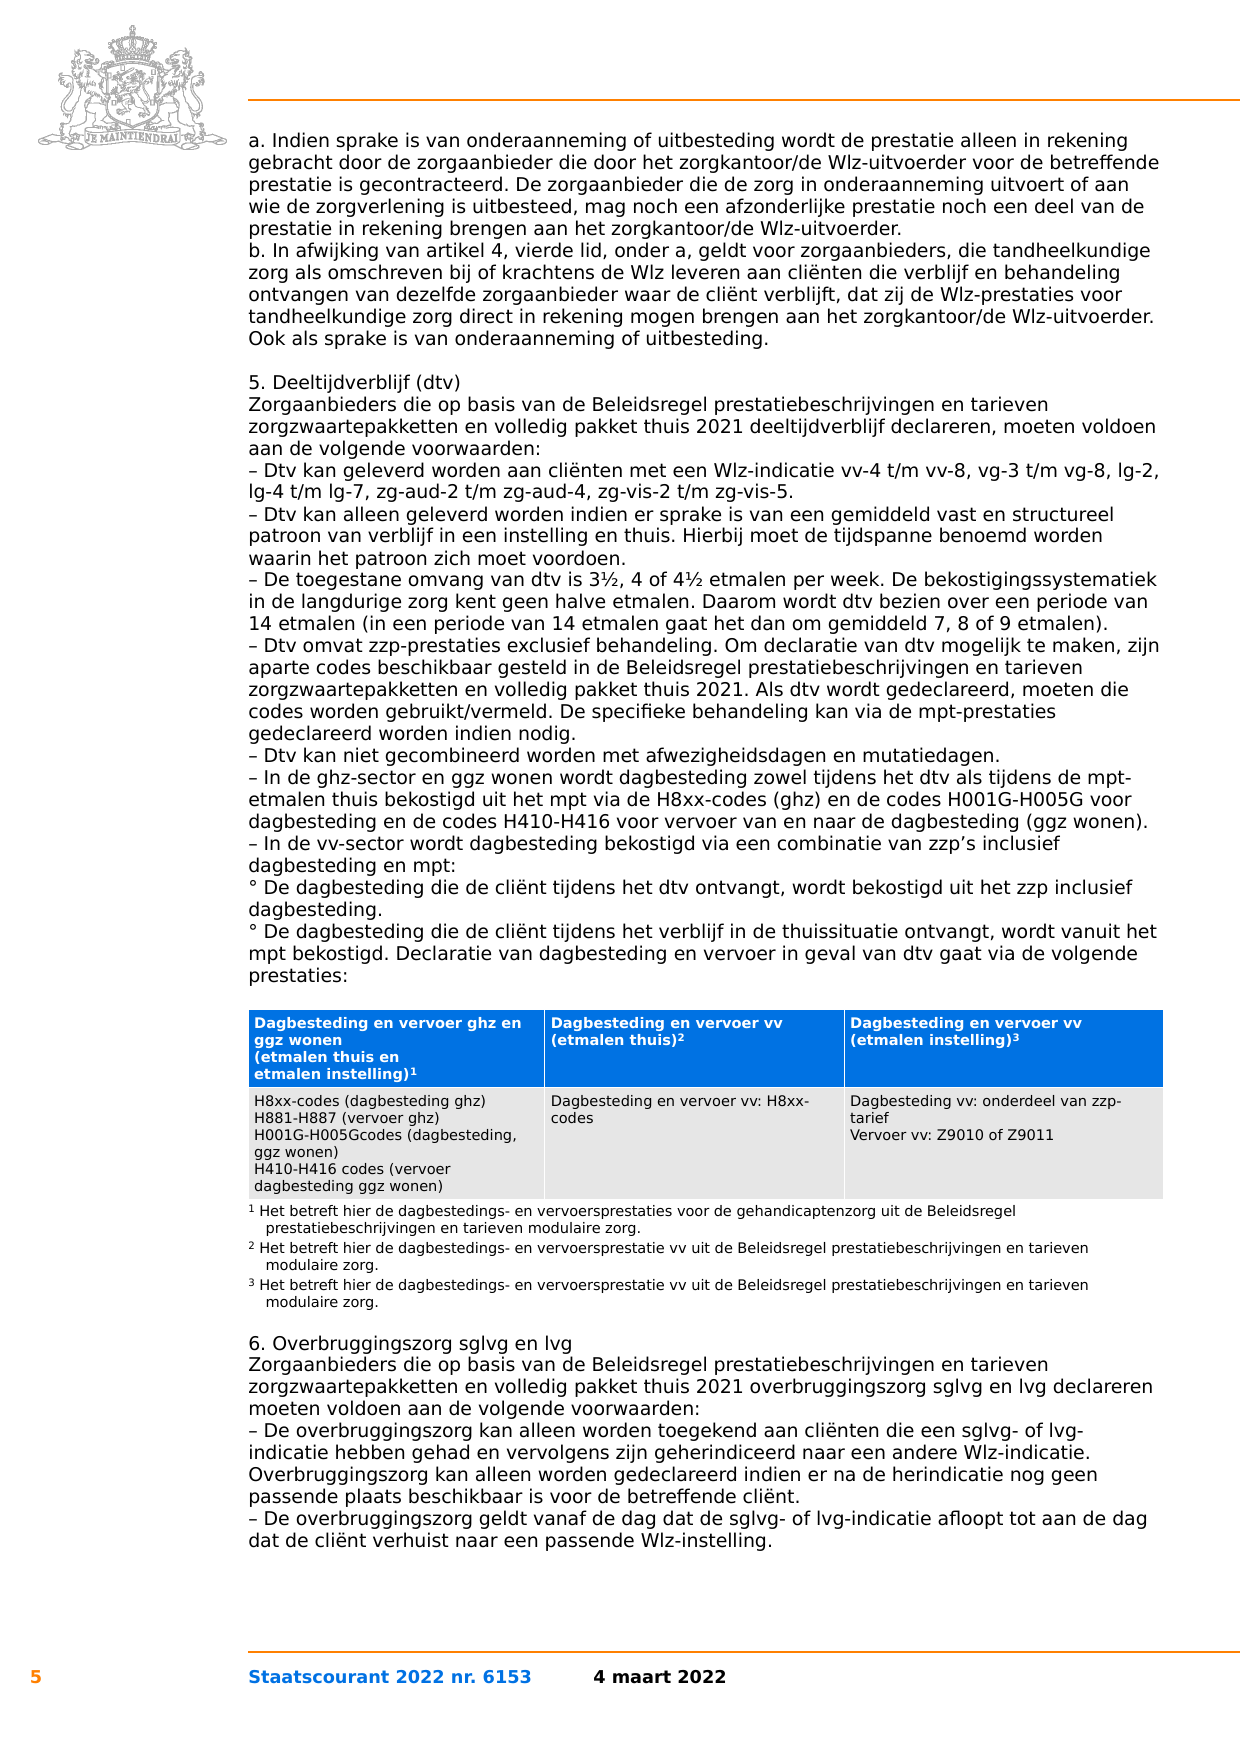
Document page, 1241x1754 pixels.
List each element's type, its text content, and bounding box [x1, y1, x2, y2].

table_cell Dagbesteding vv: onderdeel van zzp-tarief Vervoer vv: Z9010 of Z9011 [845, 1088, 1163, 1199]
text 5. Deeltijdverblijf (dtv) [248, 372, 1163, 393]
text ° De dagbesteding die de cliënt tijdens het dtv ontvangt, wordt bekostigd uit het zzp inclusief dagbesteding. [248, 877, 1163, 921]
text – Dtv omvat zzp-prestaties exclusief behandeling. Om declaratie van dtv mogelijk te maken, zijn aparte codes beschikbaar gesteld in de Beleidsregel prestatiebeschrijvingen en tarieven zorgzwaartepakketten en volledig pakket thuis 2021. Als dtv wordt gedeclareerd, moeten die codes worden gebruikt/vermeld. De specifieke behandeling kan via de mpt-prestaties gedeclareerd worden indien nodig. [248, 635, 1163, 745]
text b. In afwijking van artikel 4, vierde lid, onder a, geldt voor zorgaanbieders, die tandheelkundige zorg als omschreven bij of krachtens de Wlz leveren aan cliënten die verblijf en behandeling ontvangen van dezelfde zorgaanbieder waar de cliënt verblijft, dat zij de Wlz-prestaties voor tandheelkundige zorg direct in rekening mogen brengen aan het zorgkantoor/de Wlz-uitvoerder. Ook als sprake is van onderaanneming of uitbesteding. [248, 240, 1163, 350]
table_header Dagbesteding en vervoer vv (etmalen thuis)2 [545, 1010, 844, 1087]
text – In de ghz-sector en ggz wonen wordt dagbesteding zowel tijdens het dtv als tijdens de mpt-etmalen thuis bekostigd uit het mpt via de H8xx-codes (ghz) en de codes H001G-H005G voor dagbesteding en de codes H410-H416 voor vervoer van en naar de dagbesteding (ggz wonen). [248, 767, 1163, 833]
table_cell H8xx-codes (dagbesteding ghz) H881-H887 (vervoer ghz) H001G-H005Gcodes (dagbesteding, ggz wonen) H410-H416 codes (vervoer dagbesteding ggz wonen) [249, 1088, 544, 1199]
table_cell 1 Het betreft hier de dagbestedings- en vervoersprestaties voor de gehandicaptenzorg uit de Beleidsregel prestatiebeschrijvingen en tarieven modulaire zorg. 2 Het betreft hier de dagbestedings- en vervoersprestatie vv uit de Beleidsregel prestatiebeschrijvingen en tarieven modulaire zorg. 3 Het betreft hier de dagbestedings- en vervoersprestatie vv uit de Beleidsregel prestatiebeschrijvingen en tarieven modulaire zorg. [248, 1201, 1163, 1311]
text – Dtv kan alleen geleverd worden indien er sprake is van een gemiddeld vast en structureel patroon van verblijf in een instelling en thuis. Hierbij moet de tijdspanne benoemd worden waarin het patroon zich moet voordoen. [248, 503, 1163, 569]
text Zorgaanbieders die op basis van de Beleidsregel prestatiebeschrijvingen en tarieven zorgzwaartepakketten en volledig pakket thuis 2021 deeltijdverblijf declareren, moeten voldoen aan de volgende voorwaarden: [248, 393, 1163, 459]
text – In de vv-sector wordt dagbesteding bekostigd via een combinatie van zzp’s inclusief dagbesteding en mpt: [248, 833, 1163, 877]
text – Dtv kan niet gecombineerd worden met afwezigheidsdagen en mutatiedagen. [248, 745, 1163, 767]
text – De toegestane omvang van dtv is 3½, 4 of 4½ etmalen per week. De bekostigingssystematiek in de langdurige zorg kent geen halve etmalen. Daarom wordt dtv bezien over een periode van 14 etmalen (in een periode van 14 etmalen gaat het dan om gemiddeld 7, 8 of 9 etmalen). [248, 569, 1163, 635]
text Zorgaanbieders die op basis van de Beleidsregel prestatiebeschrijvingen en tarieven zorgzwaartepakketten en volledig pakket thuis 2021 overbruggingszorg sglvg en lvg declareren moeten voldoen aan de volgende voorwaarden: [248, 1354, 1163, 1420]
text – De overbruggingszorg geldt vanaf de dag dat de sglvg- of lvg-indicatie afloopt tot aan de dag dat de cliënt verhuist naar een passende Wlz-instelling. [248, 1508, 1163, 1552]
table_header Dagbesteding en vervoer vv (etmalen instelling)3 [845, 1010, 1163, 1087]
table_header Dagbesteding en vervoer ghz en ggz wonen (etmalen thuis en etmalen instelling)1 [249, 1010, 544, 1087]
text – De overbruggingszorg kan alleen worden toegekend aan cliënten die een sglvg- of lvg-indicatie hebben gehad en vervolgens zijn geherindiceerd naar een andere Wlz-indicatie. Overbruggingszorg kan alleen worden gedeclareerd indien er na de herindicatie nog geen passende plaats beschikbaar is voor de betreffende cliënt. [248, 1420, 1163, 1508]
text ° De dagbesteding die de cliënt tijdens het verblijf in de thuissituatie ontvangt, wordt vanuit het mpt bekostigd. Declaratie van dagbesteding en vervoer in geval van dtv gaat via de volgende prestaties: [248, 921, 1163, 987]
text – Dtv kan geleverd worden aan cliënten met een Wlz-indicatie vv-4 t/m vv-8, vg-3 t/m vg-8, lg-2, lg-4 t/m lg-7, zg-aud-2 t/m zg-aud-4, zg-vis-2 t/m zg-vis-5. [248, 459, 1163, 503]
text 6. Overbruggingszorg sglvg en lvg [248, 1332, 1163, 1354]
text a. Indien sprake is van onderaanneming of uitbesteding wordt de prestatie alleen in rekening gebracht door de zorgaanbieder die door het zorgkantoor/de Wlz-uitvoerder voor de betreffende prestatie is gecontracteerd. De zorgaanbieder die de zorg in onderaanneming uitvoert of aan wie de zorgverlening is uitbesteed, mag noch een afzonderlijke prestatie noch een deel van de prestatie in rekening brengen aan het zorgkantoor/de Wlz-uitvoerder. [248, 130, 1163, 240]
table_cell Dagbesteding en vervoer vv: H8xx-codes [545, 1088, 844, 1199]
picture [38, 25, 227, 150]
